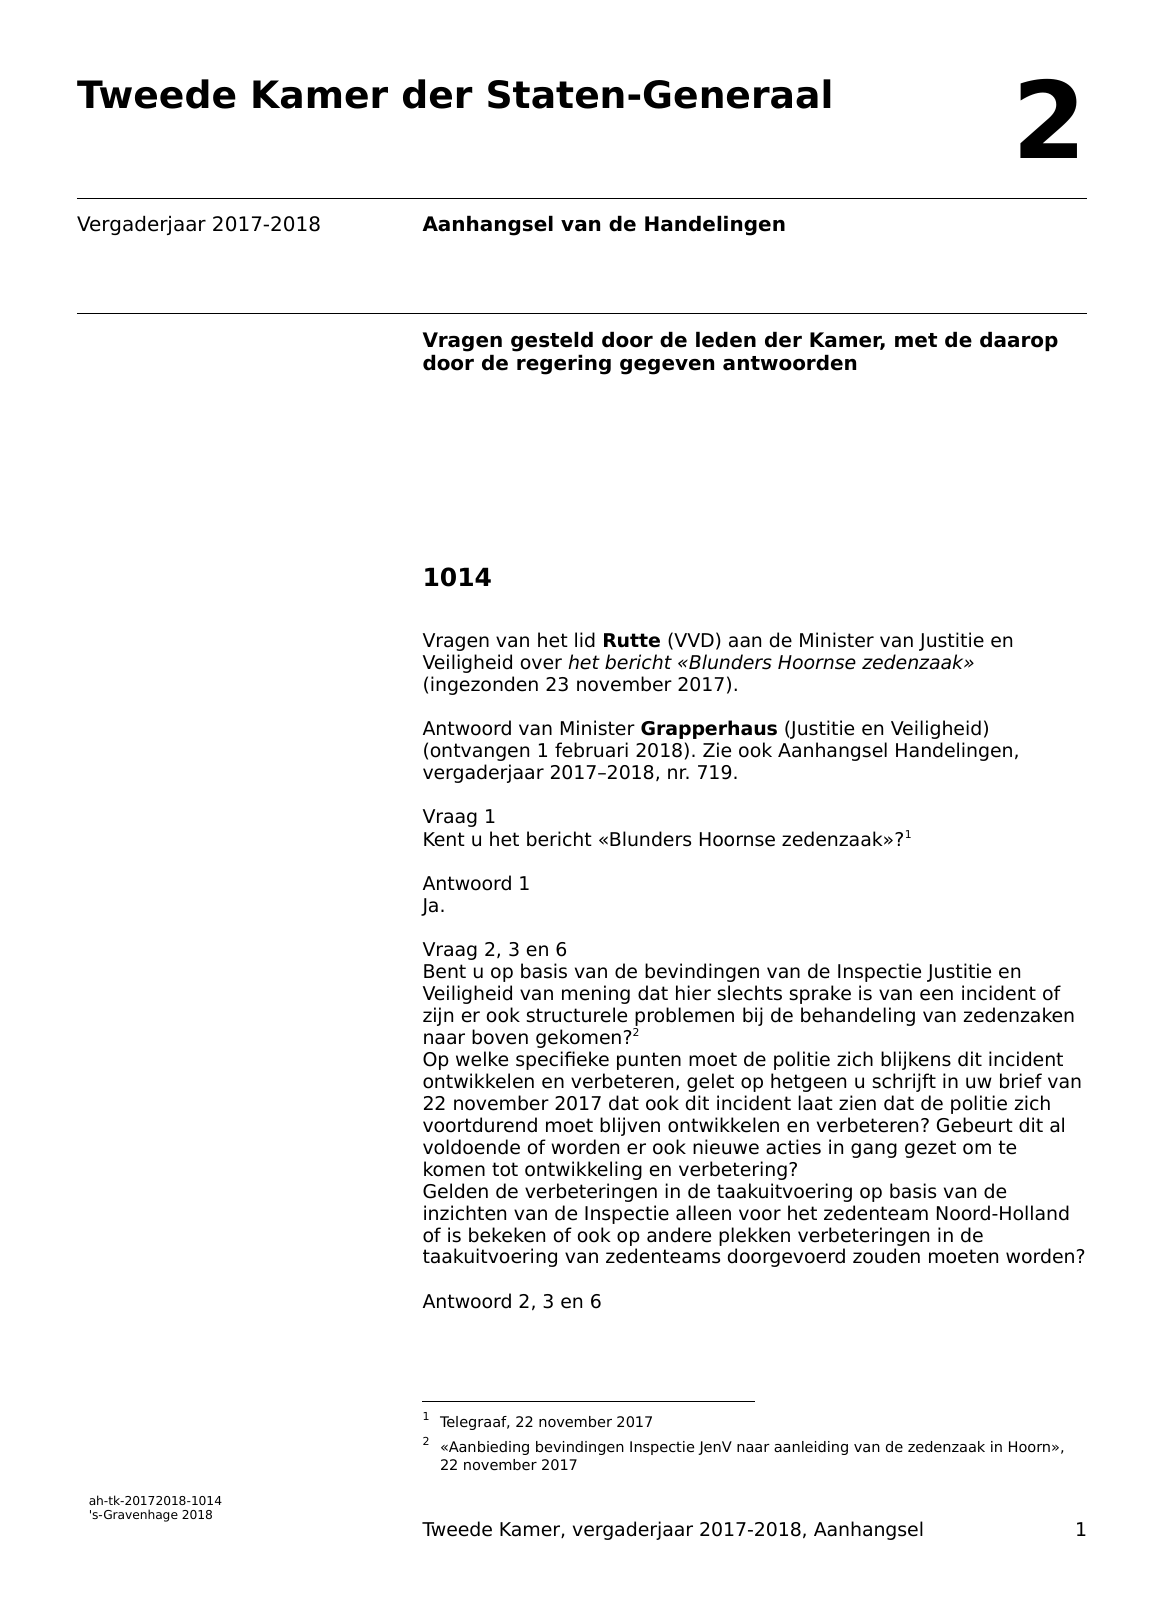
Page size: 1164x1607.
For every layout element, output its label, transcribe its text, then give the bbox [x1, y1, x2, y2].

text Antwoord 2, 3 en 6 [422, 1291, 1087, 1313]
text Vraag 1 [422, 806, 1087, 828]
text «Aanbieding bevindingen Inspectie JenV naar aanleiding van de zedenzaak in Hoorn», 22 november 2017 [422, 1435, 1087, 1474]
table_cell [77, 314, 422, 375]
text Ja. [422, 894, 1087, 917]
text Bent u op basis van de bevindingen van de Inspectie Justitie en Veiligheid van mening dat hier slechts sprake is van een incident of zijn er ook structurele problemen bij de behandeling van zedenzaken naar boven gekomen? [422, 961, 1087, 1049]
text Op welke specifieke punten moet de politie zich blijkens dit incident ontwikkelen en verbeteren, gelet op hetgeen u schrijft in uw brief van 22 november 2017 dat ook dit incident laat zien dat de politie zich voortdurend moet blijven ontwikkelen en verbeteren? Gebeurt dit al voldoende of worden er ook nieuwe acties in gang gezet om te komen tot ontwikkeling en verbetering? [422, 1049, 1087, 1181]
text Antwoord van Minister Grapperhaus (Justitie en Veiligheid) (ontvangen 1 februari 2018). Zie ook Aanhangsel Handelingen, vergaderjaar 2017–2018, nr. 719. [422, 718, 1087, 784]
text 's-Gravenhage 2018 [88, 1508, 323, 1522]
table_header 2 [886, 59, 1087, 198]
table_cell Vergaderjaar 2017-2018 [77, 199, 422, 313]
text Gelden de verbeteringen in de taakuitvoering op basis van de inzichten van de Inspectie alleen voor het zedenteam Noord-Holland of is bekeken of ook op andere plekken verbeteringen in de taakuitvoering van zedenteams doorgevoerd zouden moeten worden? [422, 1181, 1087, 1268]
text Antwoord 1 [422, 873, 1087, 894]
text Vraag 2, 3 en 6 [422, 939, 1087, 961]
table_cell Vragen gesteld door de leden der Kamer, met de daarop door de regering gegeven antwoorden [422, 314, 1087, 375]
text Telegraaf, 22 november 2017 [422, 1410, 1087, 1432]
text Kent u het bericht «Blunders Hoornse zedenzaak»? [422, 828, 1087, 850]
text Vragen van het lid Rutte (VVD) aan de Minister van Justitie en Veiligheid over het bericht «Blunders Hoornse zedenzaak» (ingezonden 23 november 2017). [422, 630, 1087, 696]
text 1014 [422, 563, 1087, 592]
table_cell Aanhangsel van de Handelingen [422, 199, 1087, 313]
text ah-tk-20172018-1014 [88, 1494, 323, 1508]
table_header Tweede Kamer der Staten-Generaal [77, 59, 886, 198]
